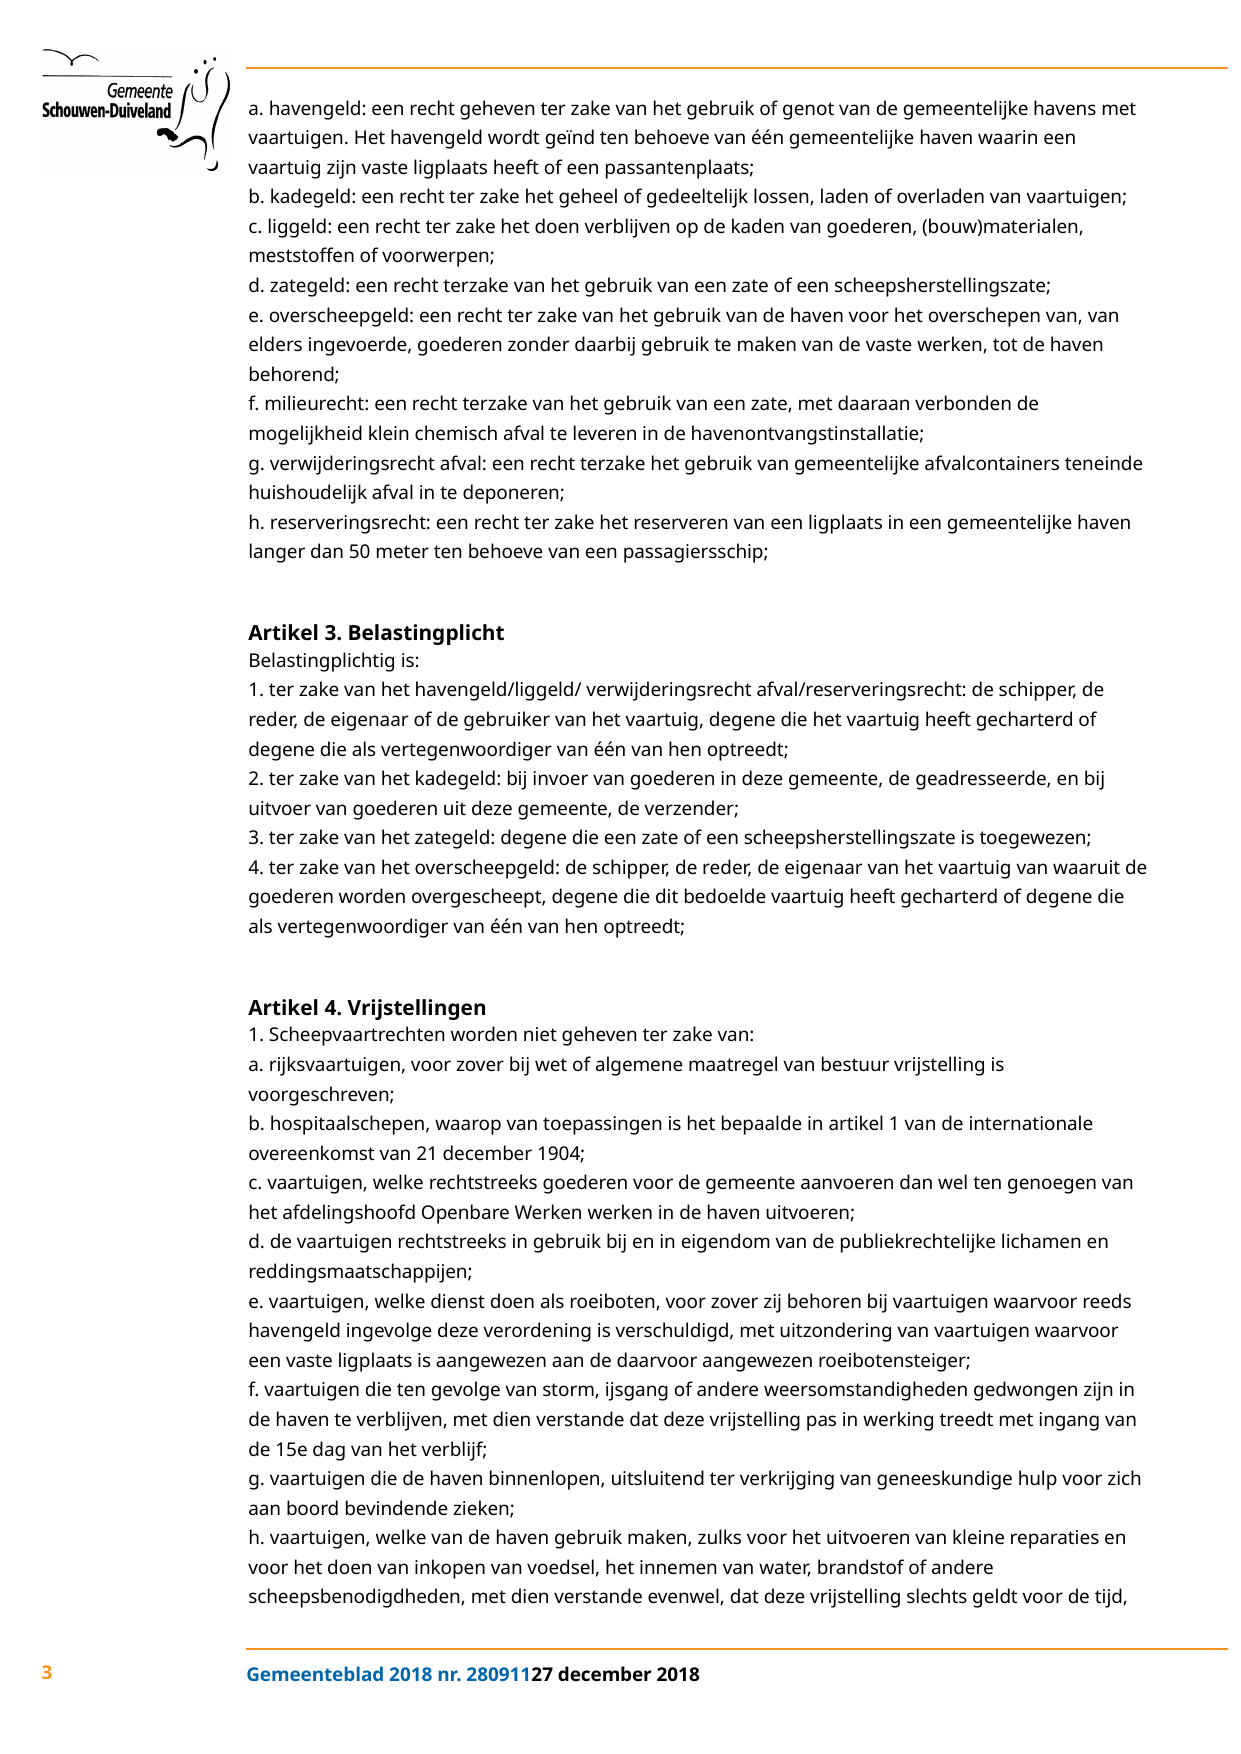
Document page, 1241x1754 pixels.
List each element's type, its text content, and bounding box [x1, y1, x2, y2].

text a. havengeld: een recht geheven ter zake van het gebruik of genot van de gemeentelijke havens met vaartuigen. Het havengeld wordt geïnd ten behoeve van één gemeentelijke haven waarin een vaartuig zijn vaste ligplaats heeft of een passantenplaats; [248, 95, 1152, 180]
text 1. ter zake van het havengeld/liggeld/ verwijderingsrecht afval/reserveringsrecht: de schipper, de reder, de eigenaar of de gebruiker van het vaartuig, degene die het vaartuig heeft gecharterd of degene die als vertegenwoordiger van één van hen optreedt; [248, 677, 1152, 761]
text 4. ter zake van het overscheepgeld: de schipper, de reder, de eigenaar van het vaartuig van waaruit de goederen worden overgescheept, degene die dit bedoelde vaartuig heeft gecharterd of degene die als vertegenwoordiger van één van hen optreedt; [248, 854, 1152, 939]
picture [41, 47, 231, 172]
text Belastingplichtig is: [248, 647, 1152, 673]
text f. vaartuigen die ten gevolge van storm, ijsgang of andere weersomstandigheden gedwongen zijn in de haven te verblijven, met dien verstande dat deze vrijstelling pas in werking treedt met ingang van de 15e dag van het verblijf; [248, 1377, 1152, 1462]
text h. reserveringsrecht: een recht ter zake het reserveren van een ligplaats in een gemeentelijke haven langer dan 50 meter ten behoeve van een passagiersschip; [248, 509, 1152, 564]
text b. kadegeld: een recht ter zake het geheel of gedeeltelijk lossen, laden of overladen van vaartuigen; [248, 183, 1152, 209]
text c. liggeld: een recht ter zake het doen verblijven op de kaden van goederen, (bouw)materialen, meststoffen of voorwerpen; [248, 213, 1152, 268]
text d. zategeld: een recht terzake van het gebruik van een zate of een scheepsherstellingszate; [248, 272, 1152, 298]
text b. hospitaalschepen, waarop van toepassingen is het bepaalde in artikel 1 van de internationale overeenkomst van 21 december 1904; [248, 1110, 1152, 1166]
text a. rijksvaartuigen, voor zover bij wet of algemene maatregel van bestuur vrijstelling is voorgeschreven; [248, 1051, 1152, 1107]
text 3. ter zake van het zategeld: degene die een zate of een scheepsherstellingszate is toegewezen; [248, 824, 1152, 850]
text d. de vaartuigen rechtstreeks in gebruik bij en in eigendom van de publiekrechtelijke lichamen en reddingsmaatschappijen; [248, 1229, 1152, 1284]
text g. verwijderingsrecht afval: een recht terzake het gebruik van gemeentelijke afvalcontainers teneinde huishoudelijk afval in te deponeren; [248, 450, 1152, 505]
text Artikel 3. Belastingplicht [248, 618, 1152, 647]
text e. vaartuigen, welke dienst doen als roeiboten, voor zover zij behoren bij vaartuigen waarvoor reeds havengeld ingevolge deze verordening is verschuldigd, met uitzondering van vaartuigen waarvoor een vaste ligplaats is aangewezen aan de daarvoor aangewezen roeibotensteiger; [248, 1288, 1152, 1373]
text f. milieurecht: een recht terzake van het gebruik van een zate, met daaraan verbonden de mogelijkheid klein chemisch afval te leveren in de havenontvangstinstallatie; [248, 391, 1152, 446]
text 1. Scheepvaartrechten worden niet geheven ter zake van: [248, 1022, 1152, 1047]
text g. vaartuigen die de haven binnenlopen, uitsluitend ter verkrijging van geneeskundige hulp voor zich aan boord bevindende zieken; [248, 1465, 1152, 1521]
text 2. ter zake van het kadegeld: bij invoer van goederen in deze gemeente, de geadresseerde, en bij uitvoer van goederen uit deze gemeente, de verzender; [248, 765, 1152, 821]
text c. vaartuigen, welke rechtstreeks goederen voor de gemeente aanvoeren dan wel ten genoegen van het afdelingshoofd Openbare Werken werken in de haven uitvoeren; [248, 1169, 1152, 1225]
text e. overscheepgeld: een recht ter zake van het gebruik van de haven voor het overschepen van, van elders ingevoerde, goederen zonder daarbij gebruik te maken van de vaste werken, tot de haven behorend; [248, 302, 1152, 387]
text h. vaartuigen, welke van de haven gebruik maken, zulks voor het uitvoeren van kleine reparaties en voor het doen van inkopen van voedsel, het innemen van water, brandstof of andere scheepsbenodigdheden, met dien verstande evenwel, dat deze vrijstelling slechts geldt voor de tijd, [248, 1524, 1152, 1609]
text Artikel 4. Vrijstellingen [248, 993, 1152, 1022]
